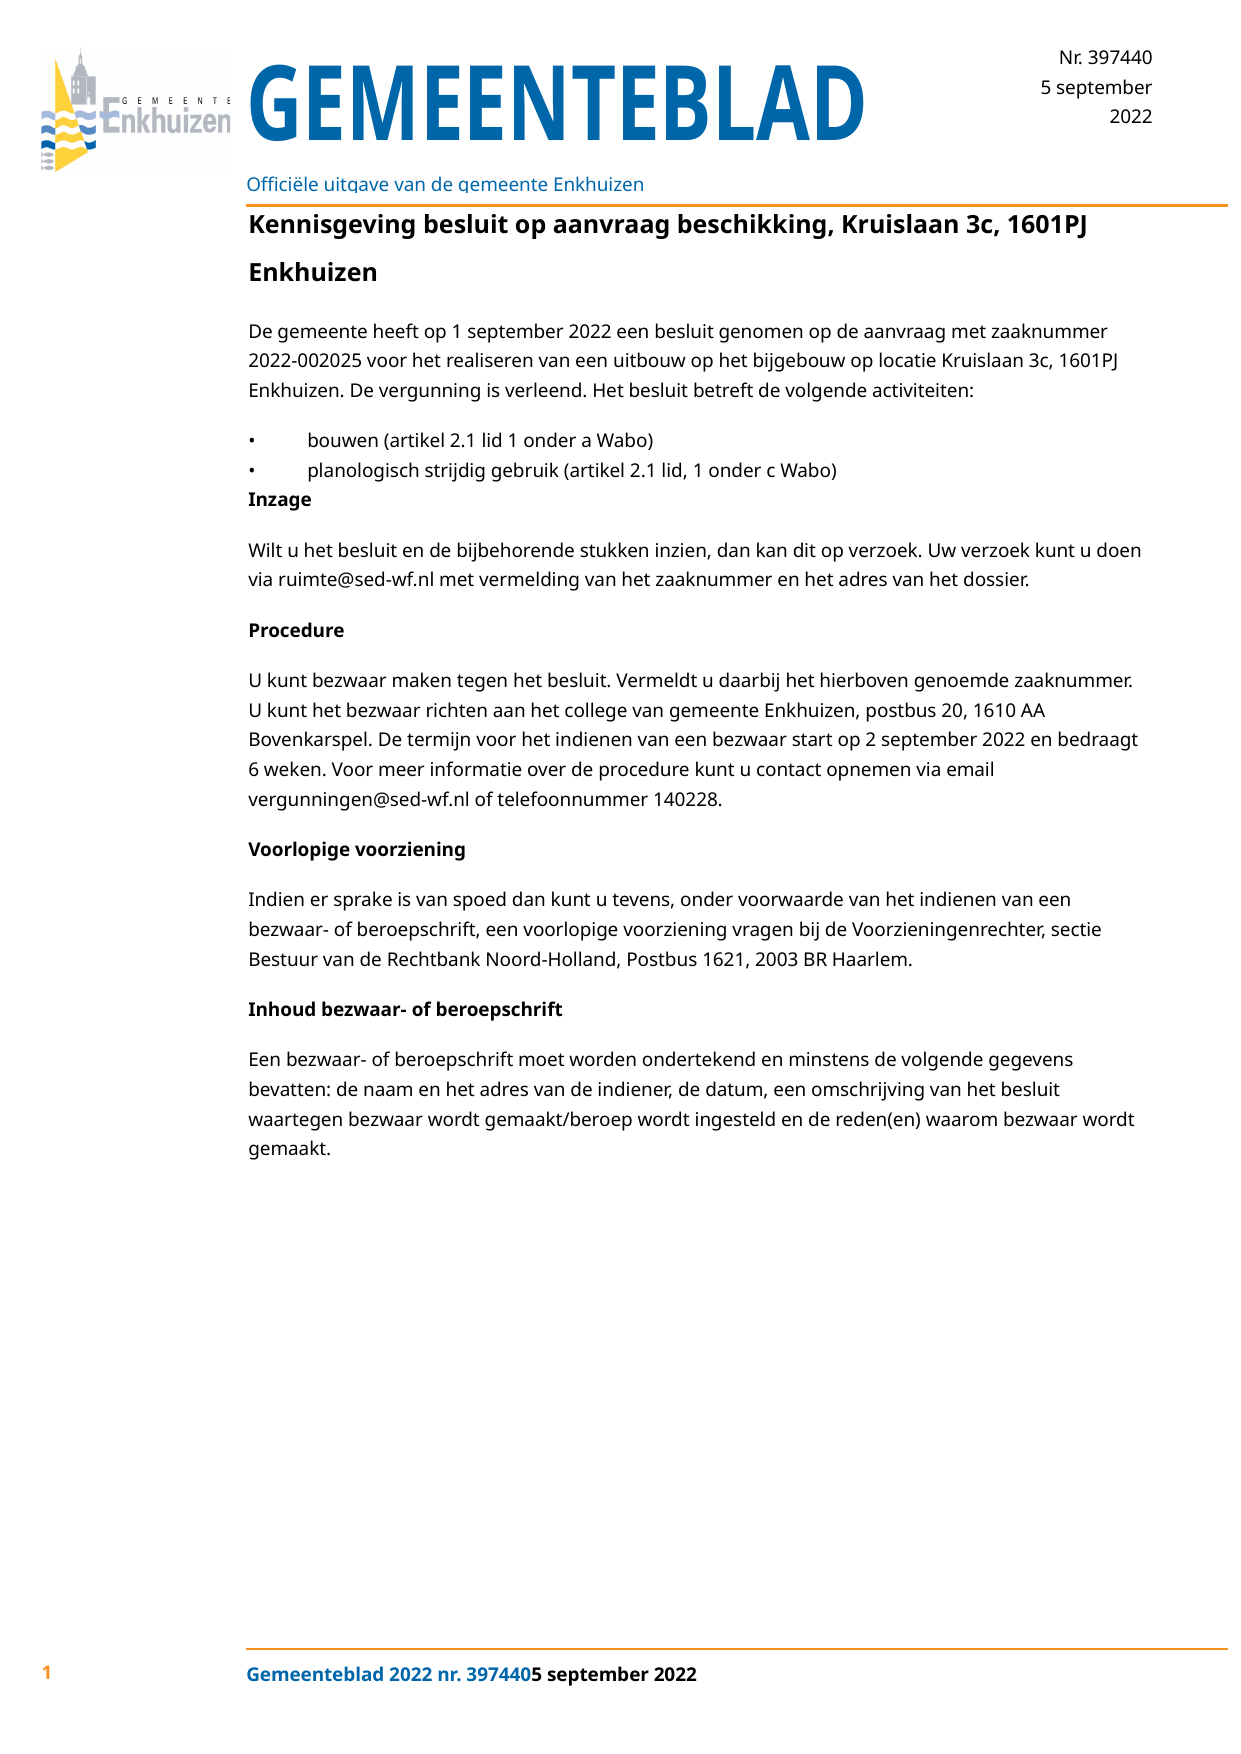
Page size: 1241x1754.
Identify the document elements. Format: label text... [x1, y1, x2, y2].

list planologisch strijdig gebruik (artikel 2.1 lid, 1 onder c Wabo) [248, 457, 1152, 483]
list bouwen (artikel 2.1 lid 1 onder a Wabo) [248, 427, 1152, 453]
text Inhoud bezwaar- of beroepschrift [248, 996, 1152, 1022]
text Wilt u het besluit en de bijbehorende stukken inzien, dan kan dit op verzoek. Uw verzoek kunt u doen via ruimte@sed-wf.nl met vermelding van het zaaknummer en het adres van het dossier. [248, 537, 1152, 592]
picture [41, 47, 231, 172]
text U kunt bezwaar maken tegen het besluit. Vermeldt u daarbij het hierboven genoemde zaaknummer. U kunt het bezwaar richten aan het college van gemeente Enkhuizen, postbus 20, 1610 AA Bovenkarspel. De termijn voor het indienen van een bezwaar start op 2 september 2022 en bedraagt 6 weken. Voor meer informatie over de procedure kunt u contact opnemen via email vergunningen@sed-wf.nl of telefoonnummer 140228. [248, 667, 1152, 812]
text Voorlopige voorziening [248, 836, 1152, 862]
text Procedure [248, 617, 1152, 643]
text Inzage [248, 487, 1152, 512]
text Een bezwaar- of beroepschrift moet worden ondertekend en minstens de volgende gegevens bevatten: de naam en het adres van de indiener, de datum, een omschrijving van het besluit waartegen bezwaar wordt gemaakt/beroep wordt ingesteld en de reden(en) waarom bezwaar wordt gemaakt. [248, 1047, 1152, 1161]
text Kennisgeving besluit op aanvraag beschikking, Kruislaan 3c, 1601PJ Enkhuizen [248, 207, 1152, 288]
text Indien er sprake is van spoed dan kunt u tevens, onder voorwaarde van het indienen van een bezwaar- of beroepschrift, een voorlopige voorziening vragen bij de Voorzieningenrechter, sectie Bestuur van de Rechtbank Noord-Holland, Postbus 1621, 2003 BR Haarlem. [248, 887, 1152, 972]
text De gemeente heeft op 1 september 2022 een besluit genomen op de aanvraag met zaaknummer 2022-002025 voor het realiseren van een uitbouw op het bijgebouw op locatie Kruislaan 3c, 1601PJ Enkhuizen. De vergunning is verleend. Het besluit betreft de volgende activiteiten: [248, 318, 1152, 403]
